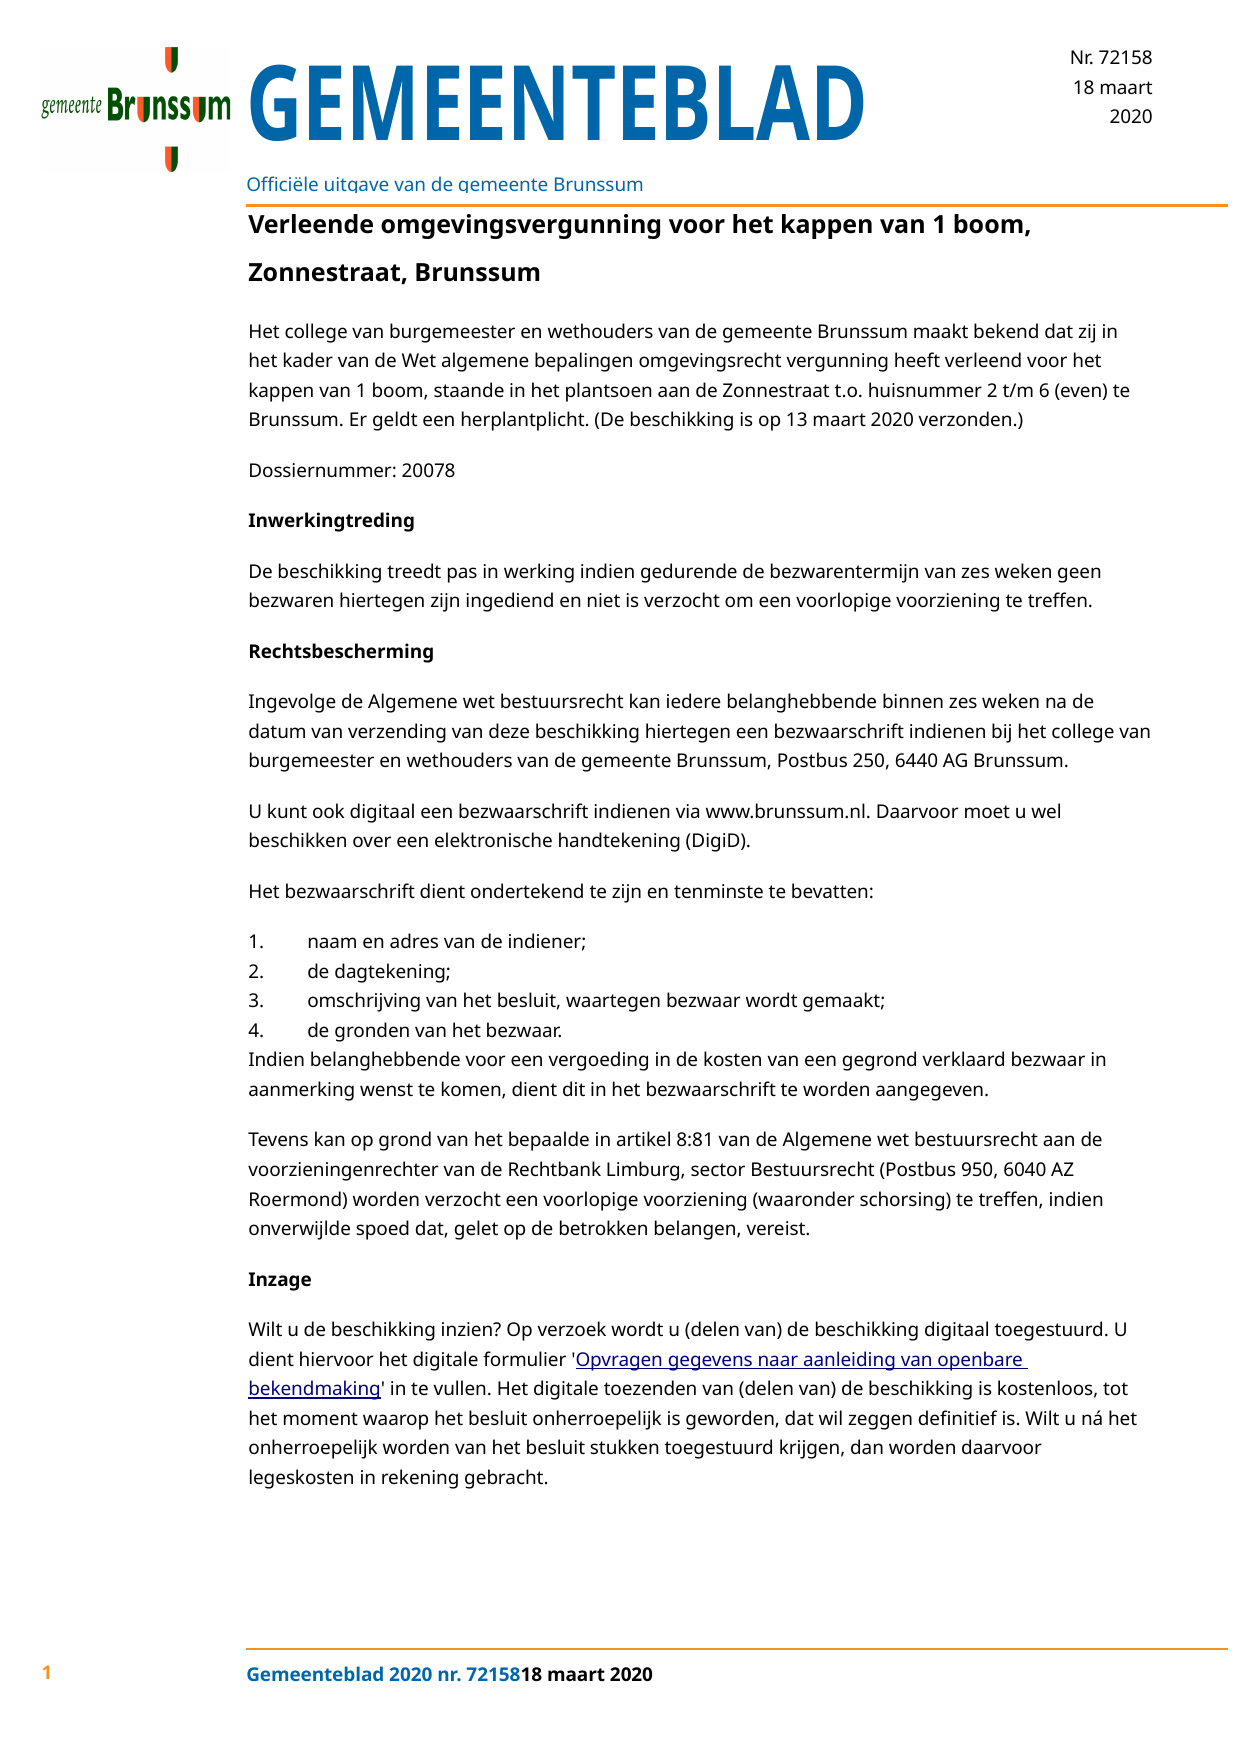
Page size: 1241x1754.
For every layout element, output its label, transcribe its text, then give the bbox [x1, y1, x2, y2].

text Wilt u de beschikking inzien? Op verzoek wordt u (delen van) de beschikking digitaal toegestuurd. U dient hiervoor het digitale formulier 'Opvragen gegevens naar aanleiding van openbare bekendmaking' in te vullen. Het digitale toezenden van (delen van) de beschikking is kostenloos, tot het moment waarop het besluit onherroepelijk is geworden, dat wil zeggen definitief is. Wilt u ná het onherroepelijk worden van het besluit stukken toegestuurd krijgen, dan worden daarvoor legeskosten in rekening gebracht. [248, 1316, 1152, 1490]
text Het college van burgemeester en wethouders van de gemeente Brunssum maakt bekend dat zij in het kader van de Wet algemene bepalingen omgevingsrecht vergunning heeft verleend voor het kappen van 1 boom, staande in het plantsoen aan de Zonnestraat t.o. huisnummer 2 t/m 6 (even) te Brunssum. Er geldt een herplantplicht. (De beschikking is op 13 maart 2020 verzonden.) [248, 318, 1152, 432]
list de gronden van het bezwaar. [248, 1017, 1152, 1043]
text Het bezwaarschrift dient ondertekend te zijn en tenminste te bevatten: [248, 878, 1152, 904]
text De beschikking treedt pas in werking indien gedurende de bezwarentermijn van zes weken geen bezwaren hiertegen zijn ingediend en niet is verzocht om een voorlopige voorziening te treffen. [248, 558, 1152, 613]
list naam en adres van de indiener; [248, 928, 1152, 954]
picture [41, 47, 231, 172]
text Rechtsbescherming [248, 638, 1152, 664]
text Indien belanghebbende voor een vergoeding in de kosten van een gegrond verklaard bezwaar in aanmerking wenst te komen, dient dit in het bezwaarschrift te worden aangegeven. [248, 1047, 1152, 1102]
list omschrijving van het besluit, waartegen bezwaar wordt gemaakt; [248, 987, 1152, 1013]
text U kunt ook digitaal een bezwaarschrift indienen via www.brunssum.nl. Daarvoor moet u wel beschikken over een elektronische handtekening (DigiD). [248, 798, 1152, 853]
text Dossiernummer: 20078 [248, 457, 1152, 483]
text Verleende omgevingsvergunning voor het kappen van 1 boom, Zonnestraat, Brunssum [248, 207, 1152, 288]
text Inwerkingtreding [248, 507, 1152, 533]
text Inzage [248, 1266, 1152, 1292]
text Ingevolge de Algemene wet bestuursrecht kan iedere belanghebbende binnen zes weken na de datum van verzending van deze beschikking hiertegen een bezwaarschrift indienen bij het college van burgemeester en wethouders van de gemeente Brunssum, Postbus 250, 6440 AG Brunssum. [248, 688, 1152, 773]
text Tevens kan op grond van het bepaalde in artikel 8:81 van de Algemene wet bestuursrecht aan de voorzieningenrechter van de Rechtbank Limburg, sector Bestuursrecht (Postbus 950, 6040 AZ Roermond) worden verzocht een voorlopige voorziening (waaronder schorsing) te treffen, indien onverwijlde spoed dat, gelet op de betrokken belangen, vereist. [248, 1127, 1152, 1241]
list de dagtekening; [248, 958, 1152, 984]
